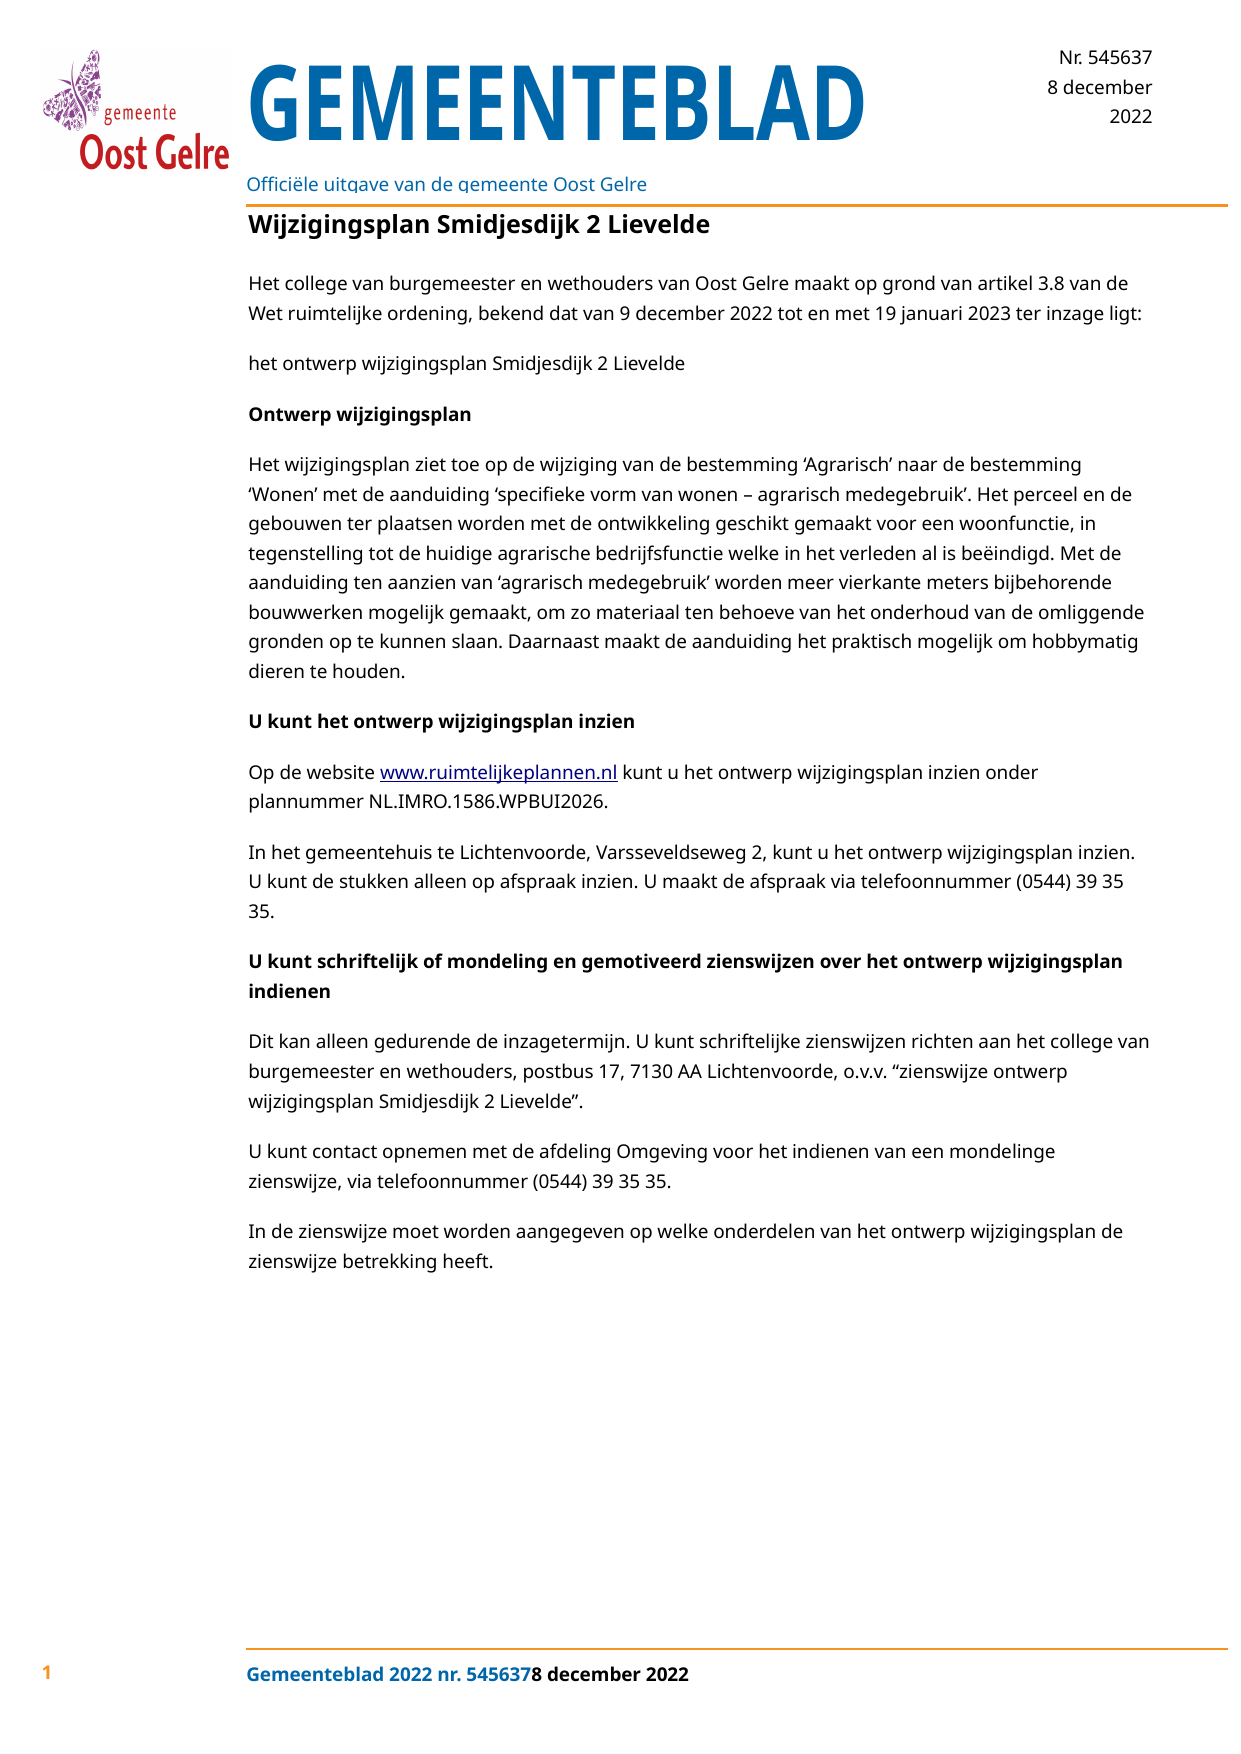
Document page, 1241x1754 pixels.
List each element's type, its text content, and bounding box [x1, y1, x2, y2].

text U kunt contact opnemen met de afdeling Omgeving voor het indienen van een mondelinge zienswijze, via telefoonnummer (0544) 39 35 35. [248, 1138, 1152, 1193]
text Het wijzigingsplan ziet toe op de wijziging van de bestemming ‘Agrarisch’ naar de bestemming ‘Wonen’ met de aanduiding ‘specifieke vorm van wonen – agrarisch medegebruik’. Het perceel en de gebouwen ter plaatsen worden met de ontwikkeling geschikt gemaakt voor een woonfunctie, in tegenstelling tot de huidige agrarische bedrijfsfunctie welke in het verleden al is beëindigd. Met de aanduiding ten aanzien van ‘agrarisch medegebruik’ worden meer vierkante meters bijbehorende bouwwerken mogelijk gemaakt, om zo materiaal ten behoeve van het onderhoud van de omliggende gronden op te kunnen slaan. Daarnaast maakt de aanduiding het praktisch mogelijk om hobbymatig dieren te houden. [248, 451, 1152, 684]
text Dit kan alleen gedurende de inzagetermijn. U kunt schriftelijke zienswijzen richten aan het college van burgemeester en wethouders, postbus 17, 7130 AA Lichtenvoorde, o.v.v. “zienswijze ontwerp wijzigingsplan Smidjesdijk 2 Lievelde”. [248, 1029, 1152, 1113]
text U kunt schriftelijk of mondeling en gemotiveerd zienswijzen over het ontwerp wijzigingsplan indienen [248, 949, 1152, 1004]
text Het college van burgemeester en wethouders van Oost Gelre maakt op grond van artikel 3.8 van de Wet ruimtelijke ordening, bekend dat van 9 december 2022 tot en met 19 januari 2023 ter inzage ligt: [248, 270, 1152, 326]
picture [41, 47, 231, 172]
text het ontwerp wijzigingsplan Smidjesdijk 2 Lievelde [248, 350, 1152, 376]
text Op de website www.ruimtelijkeplannen.nl kunt u het ontwerp wijzigingsplan inzien onder plannummer NL.IMRO.1586.WPBUI2026. [248, 759, 1152, 814]
text Wijzigingsplan Smidjesdijk 2 Lievelde [248, 207, 1152, 241]
text U kunt het ontwerp wijzigingsplan inzien [248, 709, 1152, 734]
text Ontwerp wijzigingsplan [248, 401, 1152, 426]
text In het gemeentehuis te Lichtenvoorde, Varsseveldseweg 2, kunt u het ontwerp wijzigingsplan inzien. U kunt de stukken alleen op afspraak inzien. U maakt de afspraak via telefoonnummer (0544) 39 35 35. [248, 839, 1152, 924]
text In de zienswijze moet worden aangegeven op welke onderdelen van het ontwerp wijzigingsplan de zienswijze betrekking heeft. [248, 1218, 1152, 1273]
